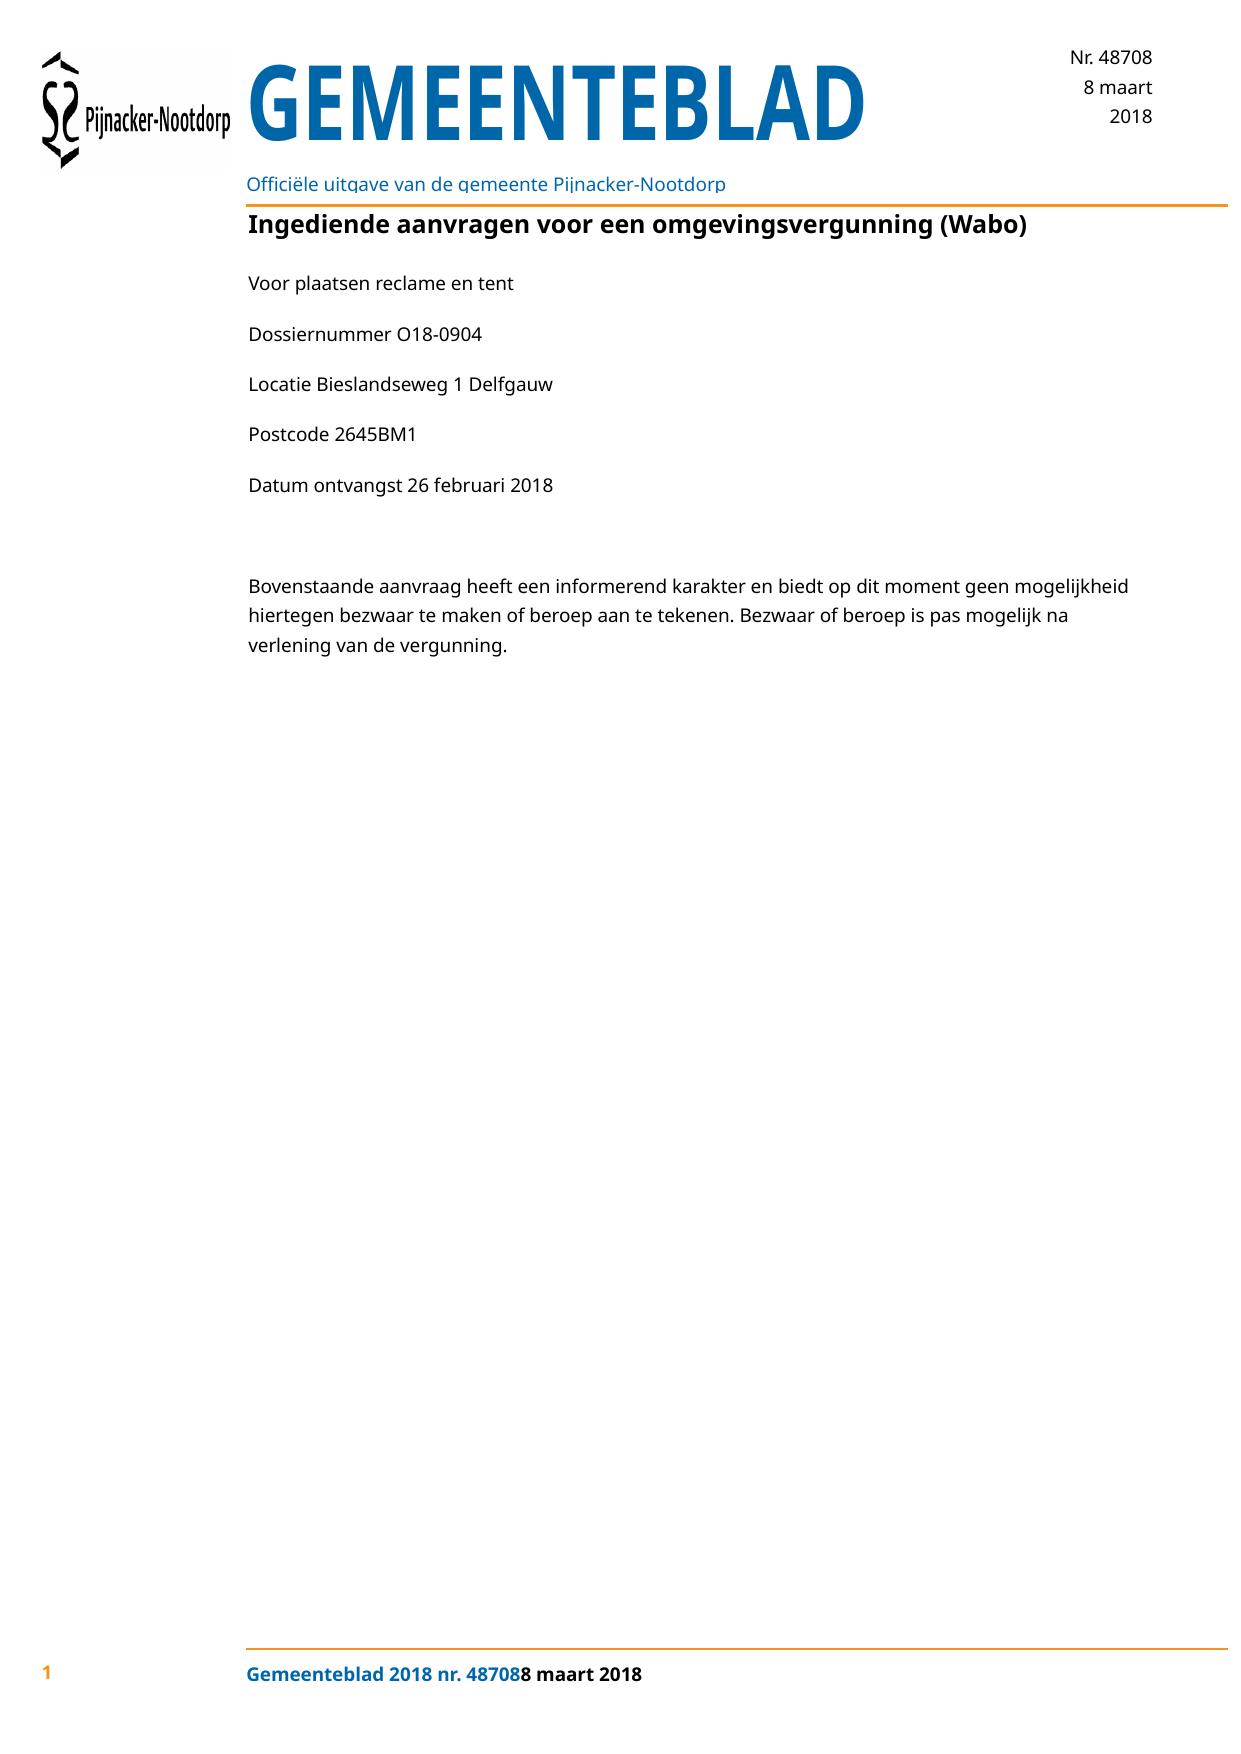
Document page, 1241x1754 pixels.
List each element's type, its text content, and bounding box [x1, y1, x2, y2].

text Datum ontvangst 26 februari 2018 [248, 472, 1152, 498]
text Voor plaatsen reclame en tent [248, 270, 1152, 296]
text Postcode 2645BM1 [248, 422, 1152, 447]
picture [41, 47, 231, 172]
text Ingediende aanvragen voor een omgevingsvergunning (Wabo) [248, 207, 1152, 241]
text Dossiernummer O18-0904 [248, 321, 1152, 346]
text Locatie Bieslandseweg 1 Delfgauw [248, 371, 1152, 397]
text Bovenstaande aanvraag heeft een informerend karakter en biedt op dit moment geen mogelijkheid hiertegen bezwaar te maken of beroep aan te tekenen. Bezwaar of beroep is pas mogelijk na verlening van de vergunning. [248, 573, 1152, 658]
